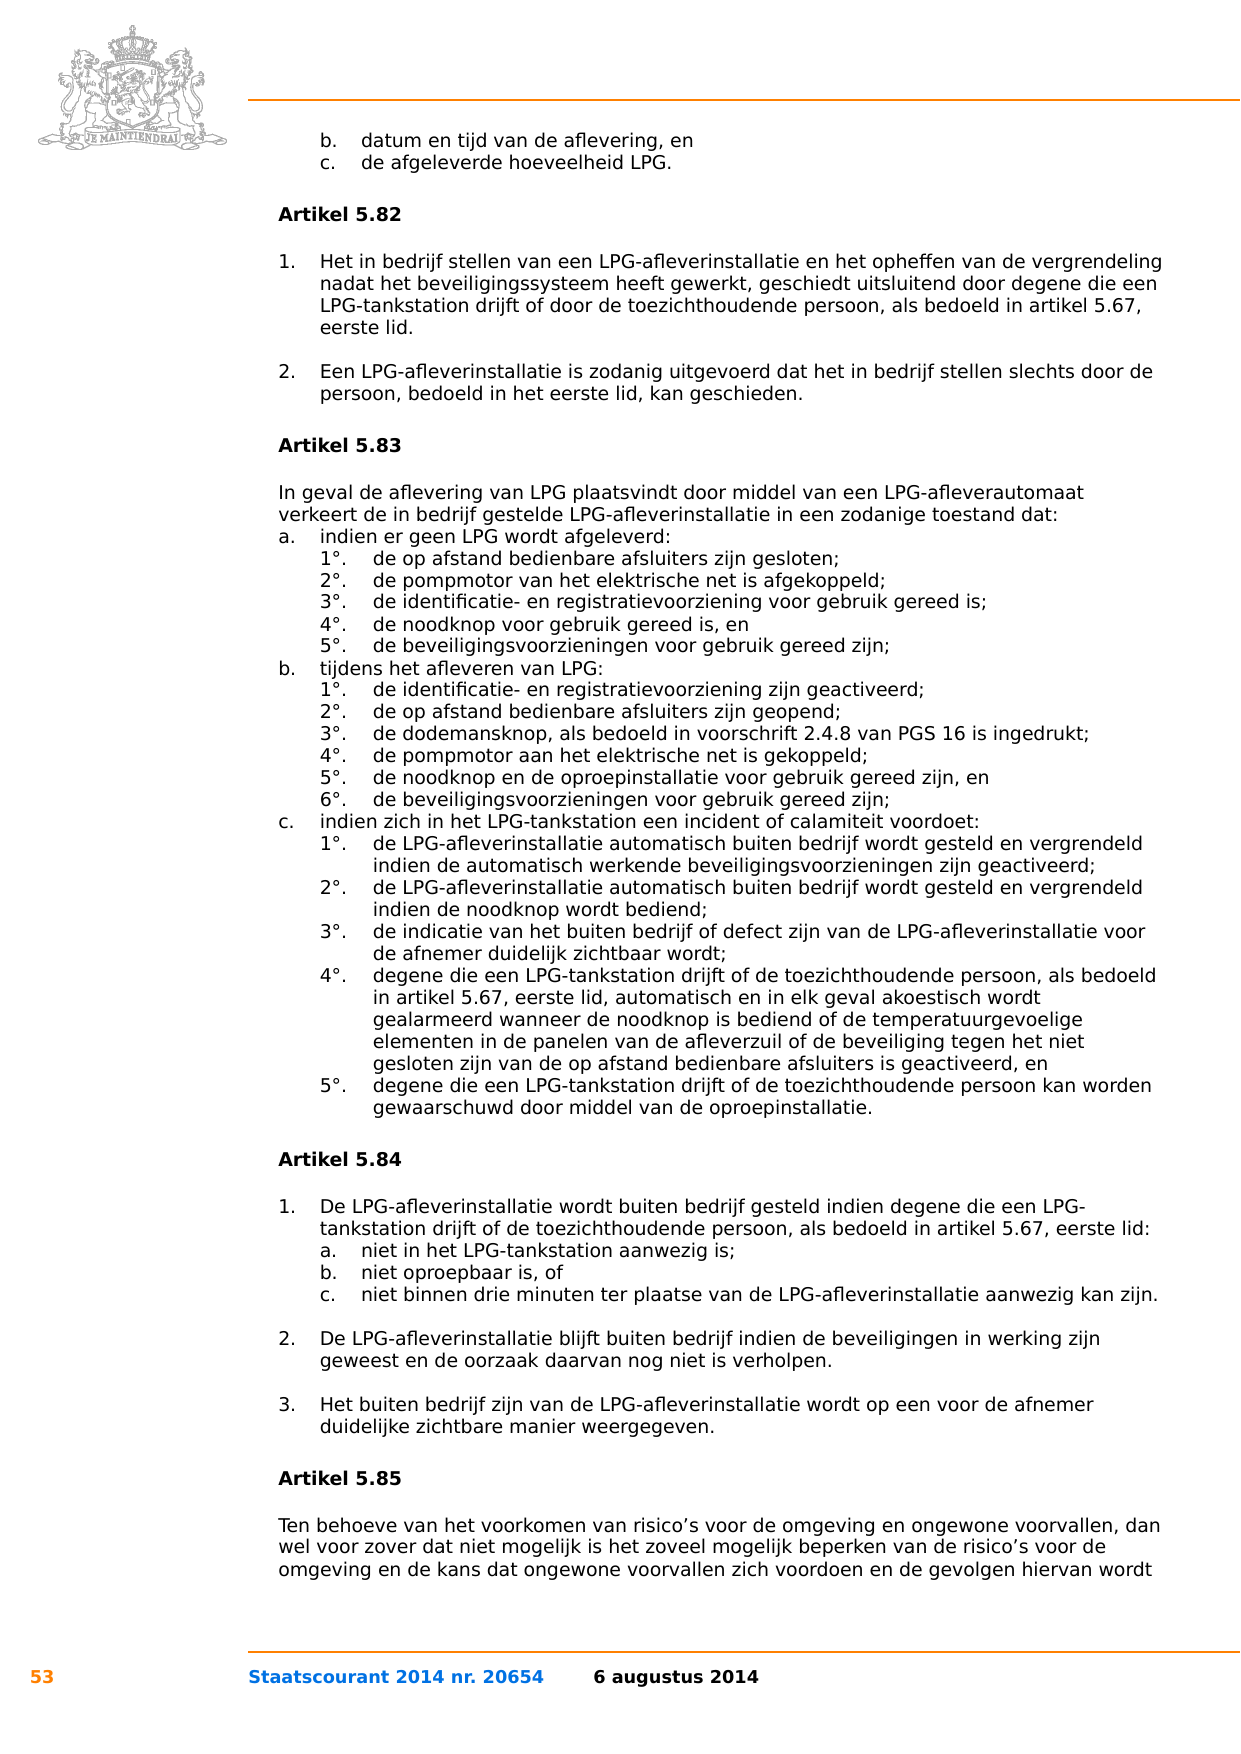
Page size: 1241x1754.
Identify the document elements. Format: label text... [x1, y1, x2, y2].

text Ten behoeve van het voorkomen van risico’s voor de omgeving en ongewone voorvallen, dan wel voor zover dat niet mogelijk is het zoveel mogelijk beperken van de risico’s voor de omgeving en de kans dat ongewone voorvallen zich voordoen en de gevolgen hiervan wordt [278, 1514, 1163, 1580]
text b. datum en tijd van de aflevering, en [319, 130, 1163, 152]
text 2°. de LPG-afleverinstallatie automatisch buiten bedrijf wordt gesteld en vergrendeld indien de noodknop wordt bediend; [319, 877, 1163, 921]
subtitle Artikel 5.83 [278, 434, 1163, 457]
text 1. De LPG-afleverinstallatie wordt buiten bedrijf gesteld indien degene die een LPG-tankstation drijft of de toezichthoudende persoon, als bedoeld in artikel 5.67, eerste lid: [278, 1196, 1163, 1240]
text b. tijdens het afleveren van LPG: [278, 657, 1163, 679]
text 1°. de op afstand bedienbare afsluiters zijn gesloten; [319, 547, 1163, 569]
text 3°. de indicatie van het buiten bedrijf of defect zijn van de LPG-afleverinstallatie voor de afnemer duidelijk zichtbaar wordt; [319, 921, 1163, 965]
subtitle Artikel 5.84 [278, 1149, 1163, 1171]
text 1°. de identificatie- en registratievoorziening zijn geactiveerd; [319, 679, 1163, 701]
text 5°. de noodknop en de oproepinstallatie voor gebruik gereed zijn, en [319, 767, 1163, 789]
subtitle Artikel 5.85 [278, 1467, 1163, 1489]
text 6°. de beveiligingsvoorzieningen voor gebruik gereed zijn; [319, 789, 1163, 811]
text 3. Het buiten bedrijf zijn van de LPG-afleverinstallatie wordt op een voor de afnemer duidelijke zichtbare manier weergegeven. [278, 1393, 1163, 1437]
text 4°. de noodknop voor gebruik gereed is, en [319, 613, 1163, 635]
text c. niet binnen drie minuten ter plaatse van de LPG-afleverinstallatie aanwezig kan zijn. [319, 1284, 1163, 1306]
text 3°. de identificatie- en registratievoorziening voor gebruik gereed is; [319, 591, 1163, 613]
text 2°. de pompmotor van het elektrische net is afgekoppeld; [319, 569, 1163, 591]
text 5°. de beveiligingsvoorzieningen voor gebruik gereed zijn; [319, 635, 1163, 657]
text 1°. de LPG-afleverinstallatie automatisch buiten bedrijf wordt gesteld en vergrendeld indien de automatisch werkende beveiligingsvoorzieningen zijn geactiveerd; [319, 833, 1163, 877]
text b. niet oproepbaar is, of [319, 1262, 1163, 1284]
subtitle Artikel 5.82 [278, 204, 1163, 226]
text 2. Een LPG-afleverinstallatie is zodanig uitgevoerd dat het in bedrijf stellen slechts door de persoon, bedoeld in het eerste lid, kan geschieden. [278, 361, 1163, 404]
text c. de afgeleverde hoeveelheid LPG. [319, 152, 1163, 174]
text a. niet in het LPG-tankstation aanwezig is; [319, 1240, 1163, 1262]
picture [38, 25, 227, 150]
text a. indien er geen LPG wordt afgeleverd: [278, 526, 1163, 547]
text 1. Het in bedrijf stellen van een LPG-afleverinstallatie en het opheffen van de vergrendeling nadat het beveiligingssysteem heeft gewerkt, geschiedt uitsluitend door degene die een LPG-tankstation drijft of door de toezichthoudende persoon, als bedoeld in artikel 5.67, eerste lid. [278, 251, 1163, 339]
text 5°. degene die een LPG-tankstation drijft of de toezichthoudende persoon kan worden gewaarschuwd door middel van de oproepinstallatie. [319, 1075, 1163, 1119]
text 4°. de pompmotor aan het elektrische net is gekoppeld; [319, 745, 1163, 767]
text 2°. de op afstand bedienbare afsluiters zijn geopend; [319, 701, 1163, 723]
text c. indien zich in het LPG-tankstation een incident of calamiteit voordoet: [278, 811, 1163, 833]
text In geval de aflevering van LPG plaatsvindt door middel van een LPG-afleverautomaat verkeert de in bedrijf gestelde LPG-afleverinstallatie in een zodanige toestand dat: [278, 482, 1163, 526]
text 3°. de dodemansknop, als bedoeld in voorschrift 2.4.8 van PGS 16 is ingedrukt; [319, 723, 1163, 745]
text 4°. degene die een LPG-tankstation drijft of de toezichthoudende persoon, als bedoeld in artikel 5.67, eerste lid, automatisch en in elk geval akoestisch wordt gealarmeerd wanneer de noodknop is bediend of de temperatuurgevoelige elementen in de panelen van de afleverzuil of de beveiliging tegen het niet gesloten zijn van de op afstand bedienbare afsluiters is geactiveerd, en [319, 965, 1163, 1075]
text 2. De LPG-afleverinstallatie blijft buiten bedrijf indien de beveiligingen in werking zijn geweest en de oorzaak daarvan nog niet is verholpen. [278, 1328, 1163, 1372]
